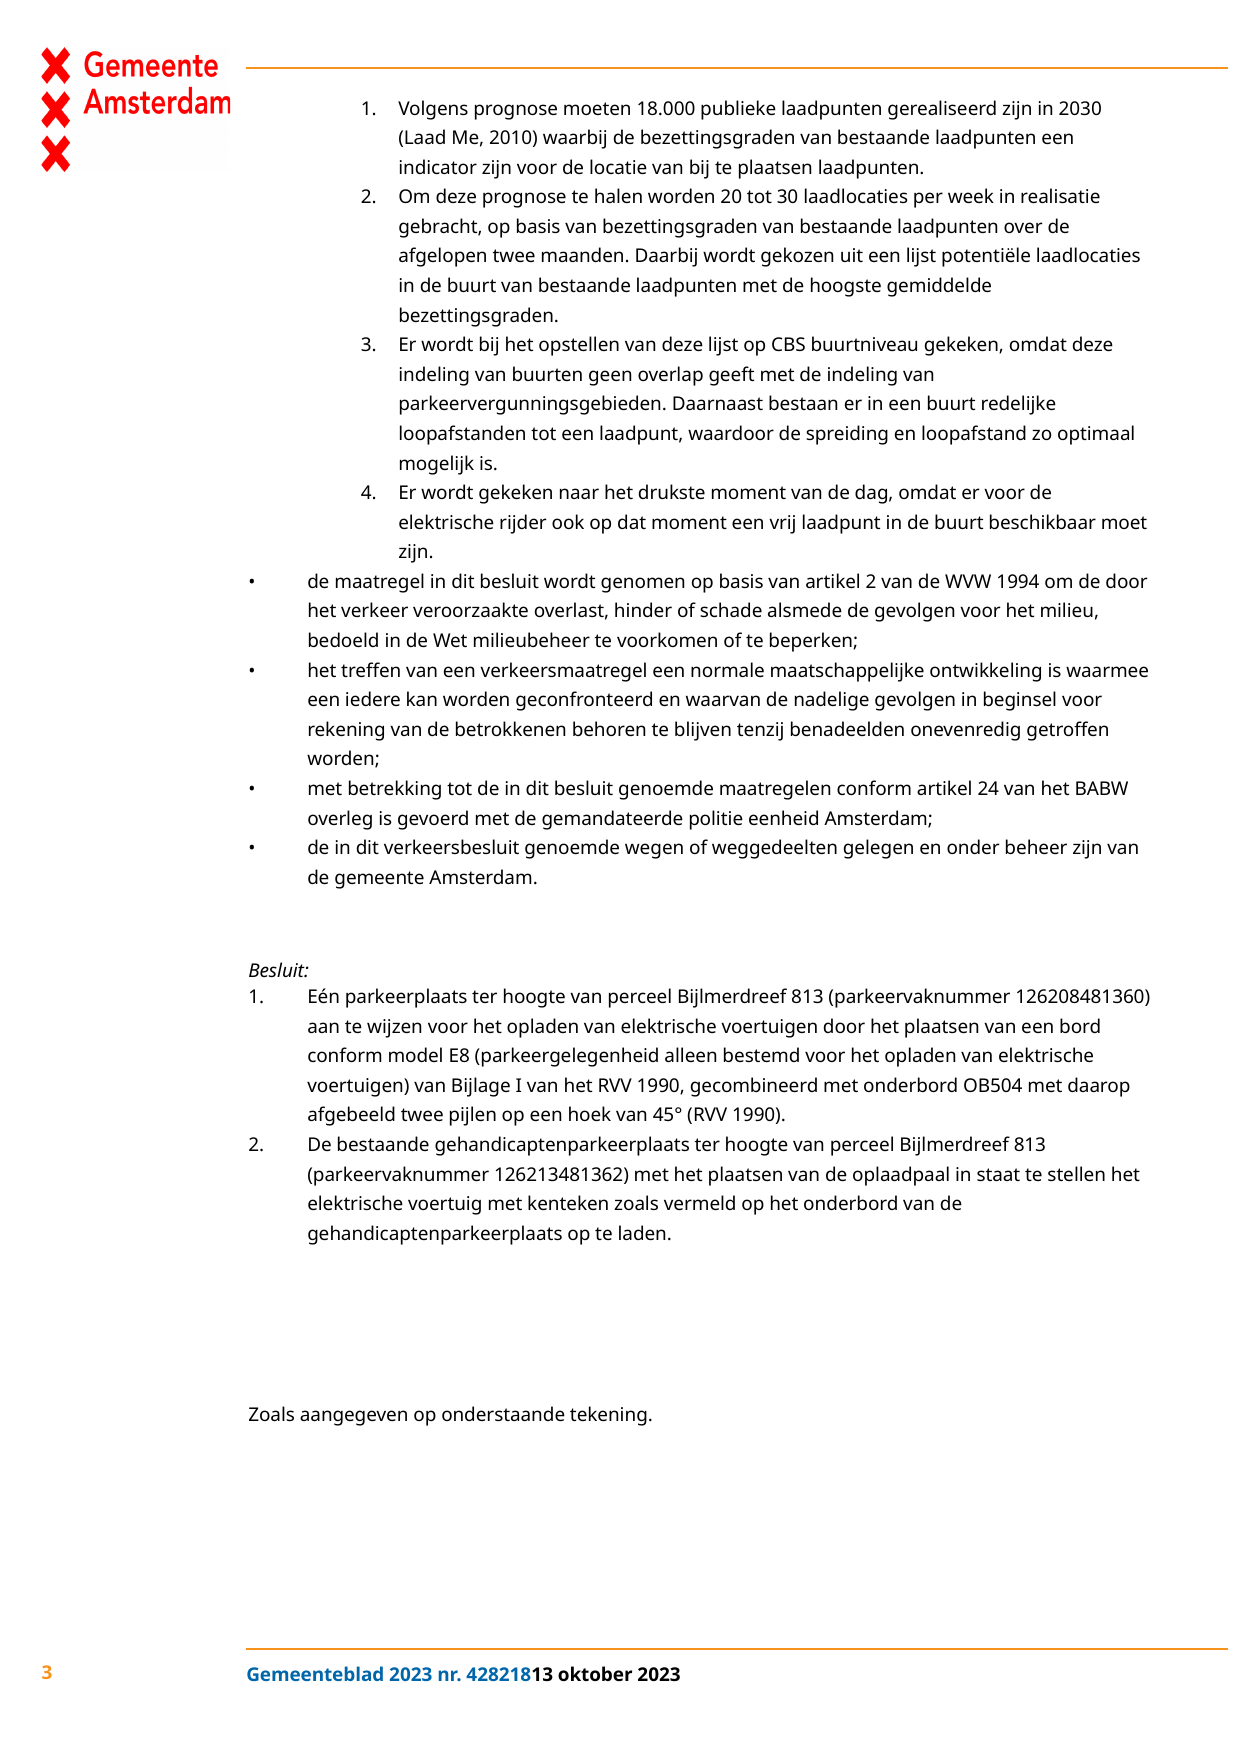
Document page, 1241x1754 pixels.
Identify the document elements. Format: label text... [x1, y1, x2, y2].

list De bestaande gehandicaptenparkeerplaats ter hoogte van perceel Bijlmerdreef 813 (parkeervaknummer 126213481362) met het plaatsen van de oplaadpaal in staat te stellen het elektrische voertuig met kenteken zoals vermeld op het onderbord van de gehandicaptenparkeerplaats op te laden. [248, 1131, 1152, 1246]
list de maatregel in dit besluit wordt genomen op basis van artikel 2 van de WVW 1994 om de door het verkeer veroorzaakte overlast, hinder of schade alsmede de gevolgen voor het milieu, bedoeld in de Wet milieubeheer te voorkomen of te beperken; [248, 568, 1152, 653]
list Volgens prognose moeten 18.000 publieke laadpunten gerealiseerd zijn in 2030 (Laad Me, 2010) waarbij de bezettingsgraden van bestaande laadpunten een indicator zijn voor de locatie van bij te plaatsen laadpunten. [361, 95, 1152, 180]
list het treffen van een verkeersmaatregel een normale maatschappelijke ontwikkeling is waarmee een iedere kan worden geconfronteerd en waarvan de nadelige gevolgen in beginsel voor rekening van de betrokkenen behoren te blijven tenzij benadeelden onevenredig getroffen worden; [248, 657, 1152, 771]
list de in dit verkeersbesluit genoemde wegen of weggedeelten gelegen en onder beheer zijn van de gemeente Amsterdam. [248, 834, 1152, 890]
text Besluit: [248, 957, 1152, 983]
picture [41, 47, 231, 172]
list met betrekking tot de in dit besluit genoemde maatregelen conform artikel 24 van het BABW overleg is gevoerd met de gemandateerde politie eenheid Amsterdam; [248, 775, 1152, 831]
list Eén parkeerplaats ter hoogte van perceel Bijlmerdreef 813 (parkeervaknummer 126208481360) aan te wijzen voor het opladen van elektrische voertuigen door het plaatsen van een bord conform model E8 (parkeergelegenheid alleen bestemd voor het opladen van elektrische voertuigen) van Bijlage I van het RVV 1990, gecombineerd met onderbord OB504 met daarop afgebeeld twee pijlen op een hoek van 45° (RVV 1990). [248, 983, 1152, 1127]
list Om deze prognose te halen worden 20 tot 30 laadlocaties per week in realisatie gebracht, op basis van bezettingsgraden van bestaande laadpunten over de afgelopen twee maanden. Daarbij wordt gekozen uit een lijst potentiële laadlocaties in de buurt van bestaande laadpunten met de hoogste gemiddelde bezettingsgraden. [361, 183, 1152, 328]
list Er wordt gekeken naar het drukste moment van de dag, omdat er voor de elektrische rijder ook op dat moment een vrij laadpunt in de buurt beschikbaar moet zijn. [361, 479, 1152, 564]
text Zoals aangegeven op onderstaande tekening. [248, 1401, 1152, 1426]
list Er wordt bij het opstellen van deze lijst op CBS buurtniveau gekeken, omdat deze indeling van buurten geen overlap geeft met de indeling van parkeervergunningsgebieden. Daarnaast bestaan er in een buurt redelijke loopafstanden tot een laadpunt, waardoor de spreiding en loopafstand zo optimaal mogelijk is. [361, 331, 1152, 476]
